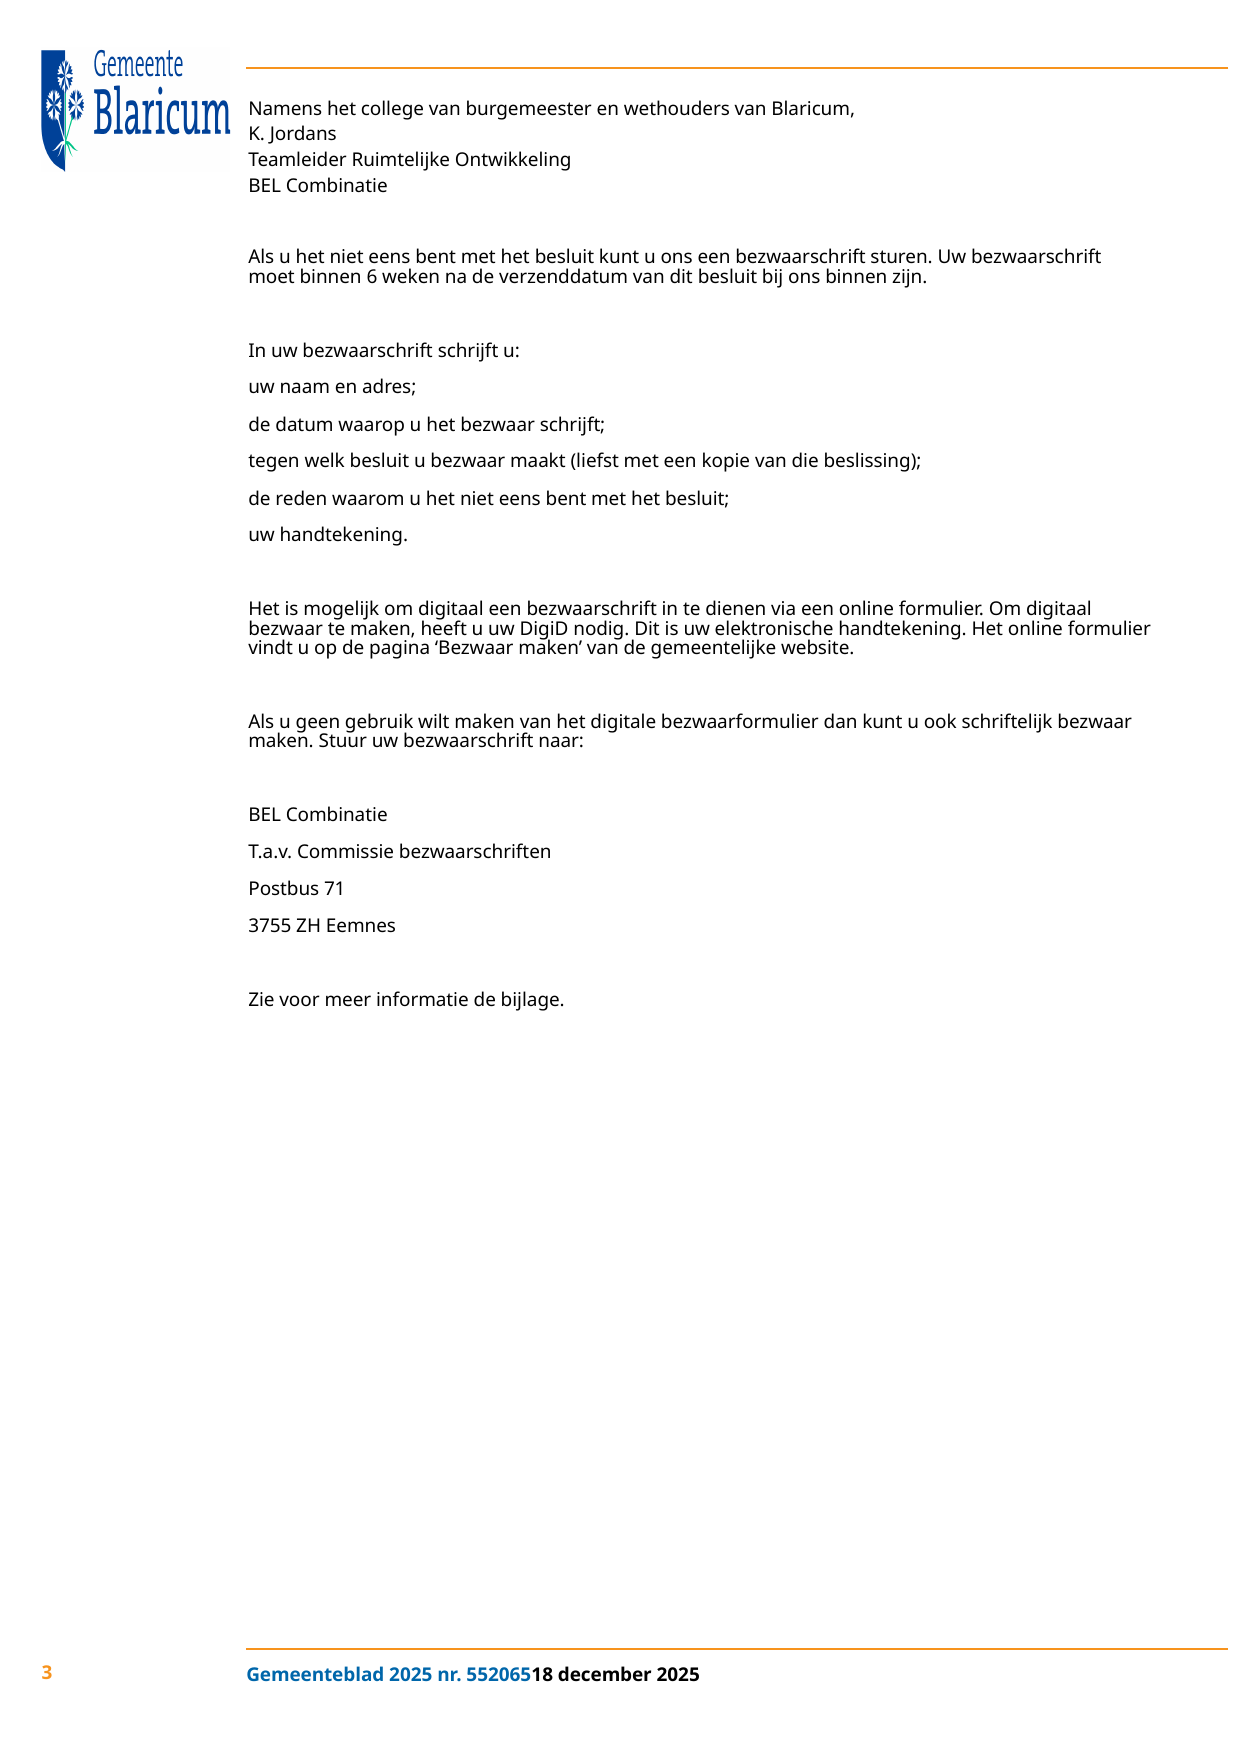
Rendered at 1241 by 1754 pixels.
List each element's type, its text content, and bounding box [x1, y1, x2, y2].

picture [41, 47, 231, 172]
text Namens het college van burgemeester en wethouders van Blaricum, [248, 95, 1152, 121]
text de reden waarom u het niet eens bent met het besluit; [248, 489, 1152, 509]
text Als u geen gebruik wilt maken van het digitale bezwaarformulier dan kunt u ook schriftelijk bezwaar maken. Stuur uw bezwaarschrift naar: [248, 713, 1152, 751]
text uw naam en adres; [248, 378, 1152, 398]
text de datum waarop u het bezwaar schrijft; [248, 416, 1152, 435]
text Als u het niet eens bent met het besluit kunt u ons een bezwaarschrift sturen. Uw bezwaarschrift moet binnen 6 weken na de verzenddatum van dit besluit bij ons binnen zijn. [248, 248, 1152, 287]
text BEL Combinatie [248, 806, 1152, 825]
text uw handtekening. [248, 526, 1152, 546]
text Postbus 71 [248, 880, 1152, 899]
text 3755 ZH Eemnes [248, 917, 1152, 936]
text Het is mogelijk om digitaal een bezwaarschrift in te dienen via een online formulier. Om digitaal bezwaar te maken, heeft u uw DigiD nodig. Dit is uw elektronische handtekening. Het online formulier vindt u op de pagina ‘Bezwaar maken’ van de gemeentelijke website. [248, 600, 1152, 658]
text T.a.v. Commissie bezwaarschriften [248, 843, 1152, 862]
text In uw bezwaarschrift schrijft u: [248, 342, 1152, 361]
text K. Jordans [248, 121, 1152, 146]
text Zie voor meer informatie de bijlage. [248, 991, 1152, 1010]
text tegen welk besluit u bezwaar maakt (liefst met een kopie van die beslissing); [248, 452, 1152, 472]
text BEL Combinatie [248, 172, 1152, 198]
text Teamleider Ruimtelijke Ontwikkeling [248, 146, 1152, 172]
